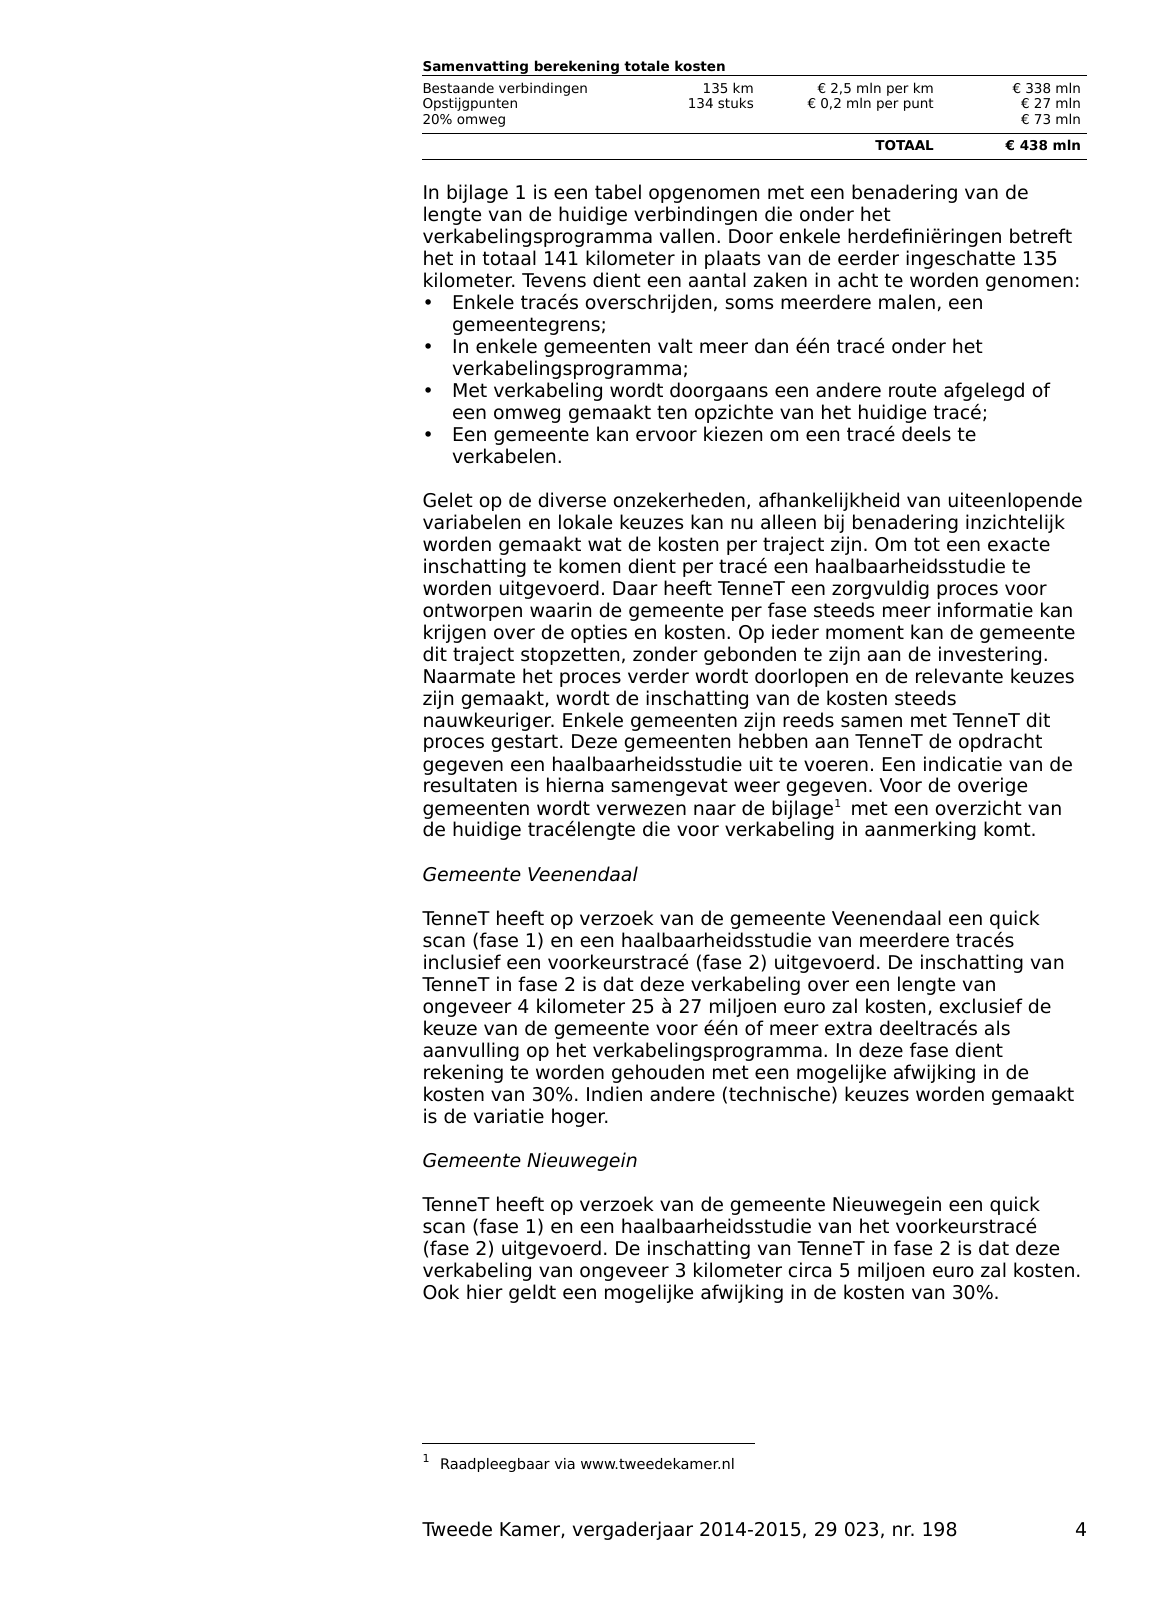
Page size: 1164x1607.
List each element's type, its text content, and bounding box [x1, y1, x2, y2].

text • Enkele tracés overschrijden, soms meerdere malen, een gemeentegrens; [422, 292, 1087, 336]
table_cell € 0,2 mln per punt [760, 96, 939, 112]
table_cell Bestaande verbindingen [422, 76, 640, 96]
text Raadpleegbaar via www.tweedekamer.nl [422, 1452, 1087, 1474]
table_cell [640, 112, 759, 132]
text TenneT heeft op verzoek van de gemeente Nieuwegein een quick scan (fase 1) en een haalbaarheidsstudie van het voorkeurstracé (fase 2) uitgevoerd. De inschatting van TenneT in fase 2 is dat deze verkabeling van ongeveer 3 kilometer circa 5 miljoen euro zal kosten. Ook hier geldt een mogelijke afwijking in de kosten van 30%. [422, 1194, 1087, 1304]
table_cell € 73 mln [940, 112, 1087, 132]
table_cell € 338 mln [940, 76, 1087, 96]
table_cell [640, 134, 759, 158]
subtitle Gemeente Veenendaal [422, 863, 1087, 886]
subtitle Gemeente Nieuwegein [422, 1150, 1087, 1172]
text Gelet op de diverse onzekerheden, afhankelijkheid van uiteenlopende variabelen en lokale keuzes kan nu alleen bij benadering inzichtelijk worden gemaakt wat de kosten per traject zijn. Om tot een exacte inschatting te komen dient per tracé een haalbaarheidsstudie te worden uitgevoerd. Daar heeft TenneT een zorgvuldig proces voor ontworpen waarin de gemeente per fase steeds meer informatie kan krijgen over de opties en kosten. Op ieder moment kan de gemeente dit traject stopzetten, zonder gebonden te zijn aan de investering. Naarmate het proces verder wordt doorlopen en de relevante keuzes zijn gemaakt, wordt de inschatting van de kosten steeds nauwkeuriger. Enkele gemeenten zijn reeds samen met TenneT dit proces gestart. Deze gemeenten hebben aan TenneT de opdracht gegeven een haalbaarheidsstudie uit te voeren. Een indicatie van de resultaten is hierna samengevat weer gegeven. Voor de overige gemeenten wordt verwezen naar de bijlage met een overzicht van de huidige tracélengte die voor verkabeling in aanmerking komt. [422, 490, 1087, 841]
table_cell TOTAAL [760, 134, 939, 158]
text • In enkele gemeenten valt meer dan één tracé onder het verkabelingsprogramma; [422, 336, 1087, 379]
table_cell € 438 mln [940, 134, 1087, 158]
text In bijlage 1 is een tabel opgenomen met een benadering van de lengte van de huidige verbindingen die onder het verkabelingsprogramma vallen. Door enkele herdefiniëringen betreft het in totaal 141 kilometer in plaats van de eerder ingeschatte 135 kilometer. Tevens dient een aantal zaken in acht te worden genomen: [422, 182, 1087, 292]
table_cell 20% omweg [422, 112, 640, 132]
table_cell 135 km [640, 76, 759, 96]
table_cell € 2,5 mln per km [760, 76, 939, 96]
table_cell € 27 mln [940, 96, 1087, 112]
table_cell [760, 112, 939, 132]
table_header Samenvatting berekening totale kosten [422, 59, 1087, 75]
text • Met verkabeling wordt doorgaans een andere route afgelegd of een omweg gemaakt ten opzichte van het huidige tracé; [422, 379, 1087, 423]
table_cell [422, 134, 640, 158]
table_cell Opstijgpunten [422, 96, 640, 112]
table_cell 134 stuks [640, 96, 759, 112]
text • Een gemeente kan ervoor kiezen om een tracé deels te verkabelen. [422, 423, 1087, 467]
text TenneT heeft op verzoek van de gemeente Veenendaal een quick scan (fase 1) en een haalbaarheidsstudie van meerdere tracés inclusief een voorkeurstracé (fase 2) uitgevoerd. De inschatting van TenneT in fase 2 is dat deze verkabeling over een lengte van ongeveer 4 kilometer 25 à 27 miljoen euro zal kosten, exclusief de keuze van de gemeente voor één of meer extra deeltracés als aanvulling op het verkabelingsprogramma. In deze fase dient rekening te worden gehouden met een mogelijke afwijking in de kosten van 30%. Indien andere (technische) keuzes worden gemaakt is de variatie hoger. [422, 908, 1087, 1127]
